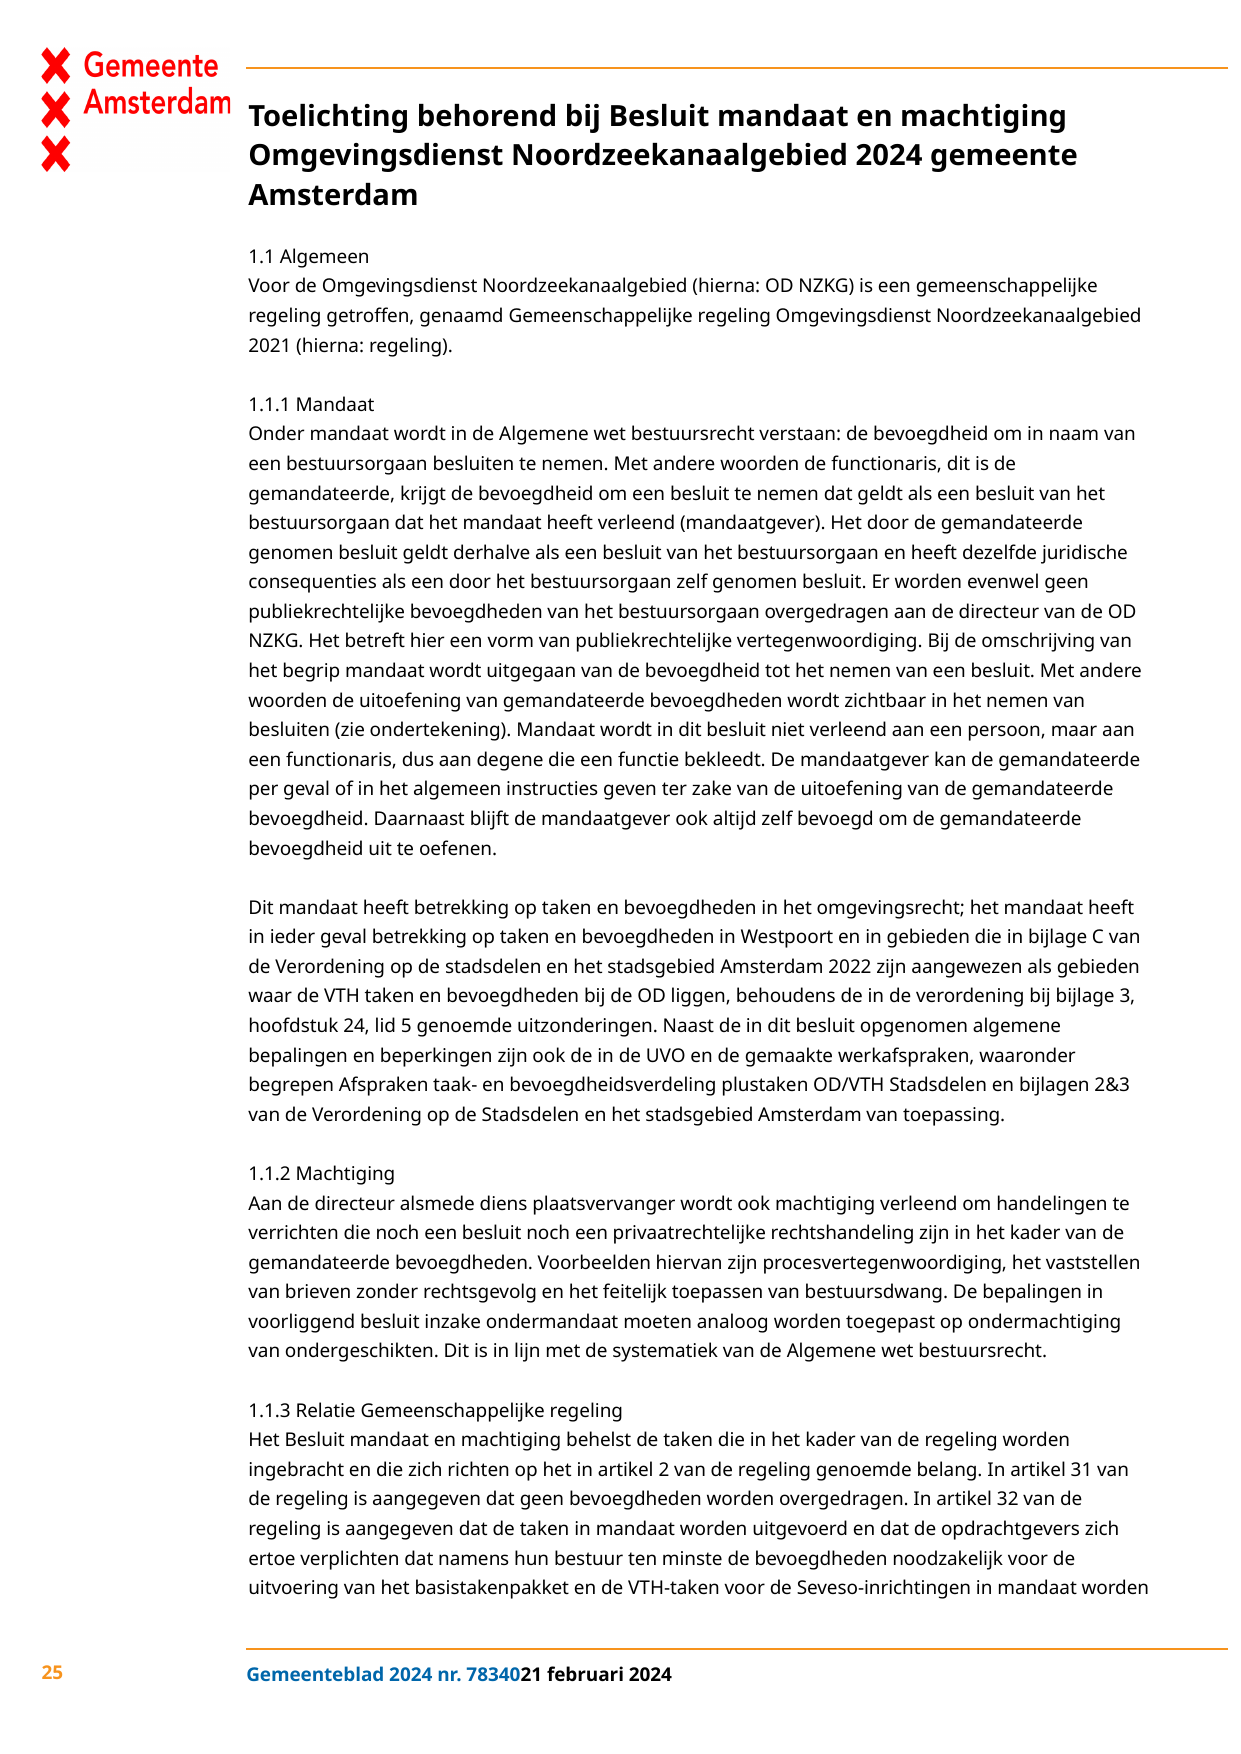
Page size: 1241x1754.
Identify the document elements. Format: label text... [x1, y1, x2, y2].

text 1.1.1 Mandaat [248, 391, 1152, 417]
text Toelichting behorend bij Besluit mandaat en machtiging Omgevingsdienst Noordzeekanaalgebied 2024 gemeente Amsterdam [248, 95, 1152, 214]
text Aan de directeur alsmede diens plaatsvervanger wordt ook machtiging verleend om handelingen te verrichten die noch een besluit noch een privaatrechtelijke rechtshandeling zijn in het kader van de gemandateerde bevoegdheden. Voorbeelden hiervan zijn procesvertegenwoordiging, het vaststellen van brieven zonder rechtsgevolg en het feitelijk toepassen van bestuursdwang. De bepalingen in voorliggend besluit inzake ondermandaat moeten analoog worden toegepast op ondermachtiging van ondergeschikten. Dit is in lijn met de systematiek van de Algemene wet bestuursrecht. [248, 1190, 1152, 1363]
text 1.1.2 Machtiging [248, 1160, 1152, 1186]
text Het Besluit mandaat en machtiging behelst de taken die in het kader van de regeling worden ingebracht en die zich richten op het in artikel 2 van de regeling genoemde belang. In artikel 31 van de regeling is aangegeven dat geen bevoegdheden worden overgedragen. In artikel 32 van de regeling is aangegeven dat de taken in mandaat worden uitgevoerd en dat de opdrachtgevers zich ertoe verplichten dat namens hun bestuur ten minste de bevoegdheden noodzakelijk voor de uitvoering van het basistakenpakket en de VTH-taken voor de Seveso-inrichtingen in mandaat worden [248, 1426, 1152, 1600]
text Onder mandaat wordt in de Algemene wet bestuursrecht verstaan: de bevoegdheid om in naam van een bestuursorgaan besluiten te nemen. Met andere woorden de functionaris, dit is de gemandateerde, krijgt de bevoegdheid om een besluit te nemen dat geldt als een besluit van het bestuursorgaan dat het mandaat heeft verleend (mandaatgever). Het door de gemandateerde genomen besluit geldt derhalve als een besluit van het bestuursorgaan en heeft dezelfde juridische consequenties als een door het bestuursorgaan zelf genomen besluit. Er worden evenwel geen publiekrechtelijke bevoegdheden van het bestuursorgaan overgedragen aan de directeur van de OD NZKG. Het betreft hier een vorm van publiekrechtelijke vertegenwoordiging. Bij de omschrijving van het begrip mandaat wordt uitgegaan van de bevoegdheid tot het nemen van een besluit. Met andere woorden de uitoefening van gemandateerde bevoegdheden wordt zichtbaar in het nemen van besluiten (zie ondertekening). Mandaat wordt in dit besluit niet verleend aan een persoon, maar aan een functionaris, dus aan degene die een functie bekleedt. De mandaatgever kan de gemandateerde per geval of in het algemeen instructies geven ter zake van de uitoefening van de gemandateerde bevoegdheid. Daarnaast blijft de mandaatgever ook altijd zelf bevoegd om de gemandateerde bevoegdheid uit te oefenen. [248, 421, 1152, 860]
picture [41, 47, 231, 172]
text Dit mandaat heeft betrekking op taken en bevoegdheden in het omgevingsrecht; het mandaat heeft in ieder geval betrekking op taken en bevoegdheden in Westpoort en in gebieden die in bijlage C van de Verordening op de stadsdelen en het stadsgebied Amsterdam 2022 zijn aangewezen als gebieden waar de VTH taken en bevoegdheden bij de OD liggen, behoudens de in de verordening bij bijlage 3, hoofdstuk 24, lid 5 genoemde uitzonderingen. Naast de in dit besluit opgenomen algemene bepalingen en beperkingen zijn ook de in de UVO en de gemaakte werkafspraken, waaronder begrepen Afspraken taak- en bevoegdheidsverdeling plustaken OD/VTH Stadsdelen en bijlagen 2&3 van de Verordening op de Stadsdelen en het stadsgebied Amsterdam van toepassing. [248, 894, 1152, 1127]
text Voor de Omgevingsdienst Noordzeekanaalgebied (hierna: OD NZKG) is een gemeenschappelijke regeling getroffen, genaamd Gemeenschappelijke regeling Omgevingsdienst Noordzeekanaalgebied 2021 (hierna: regeling). [248, 273, 1152, 357]
text 1.1.3 Relatie Gemeenschappelijke regeling [248, 1397, 1152, 1422]
text 1.1 Algemeen [248, 243, 1152, 269]
